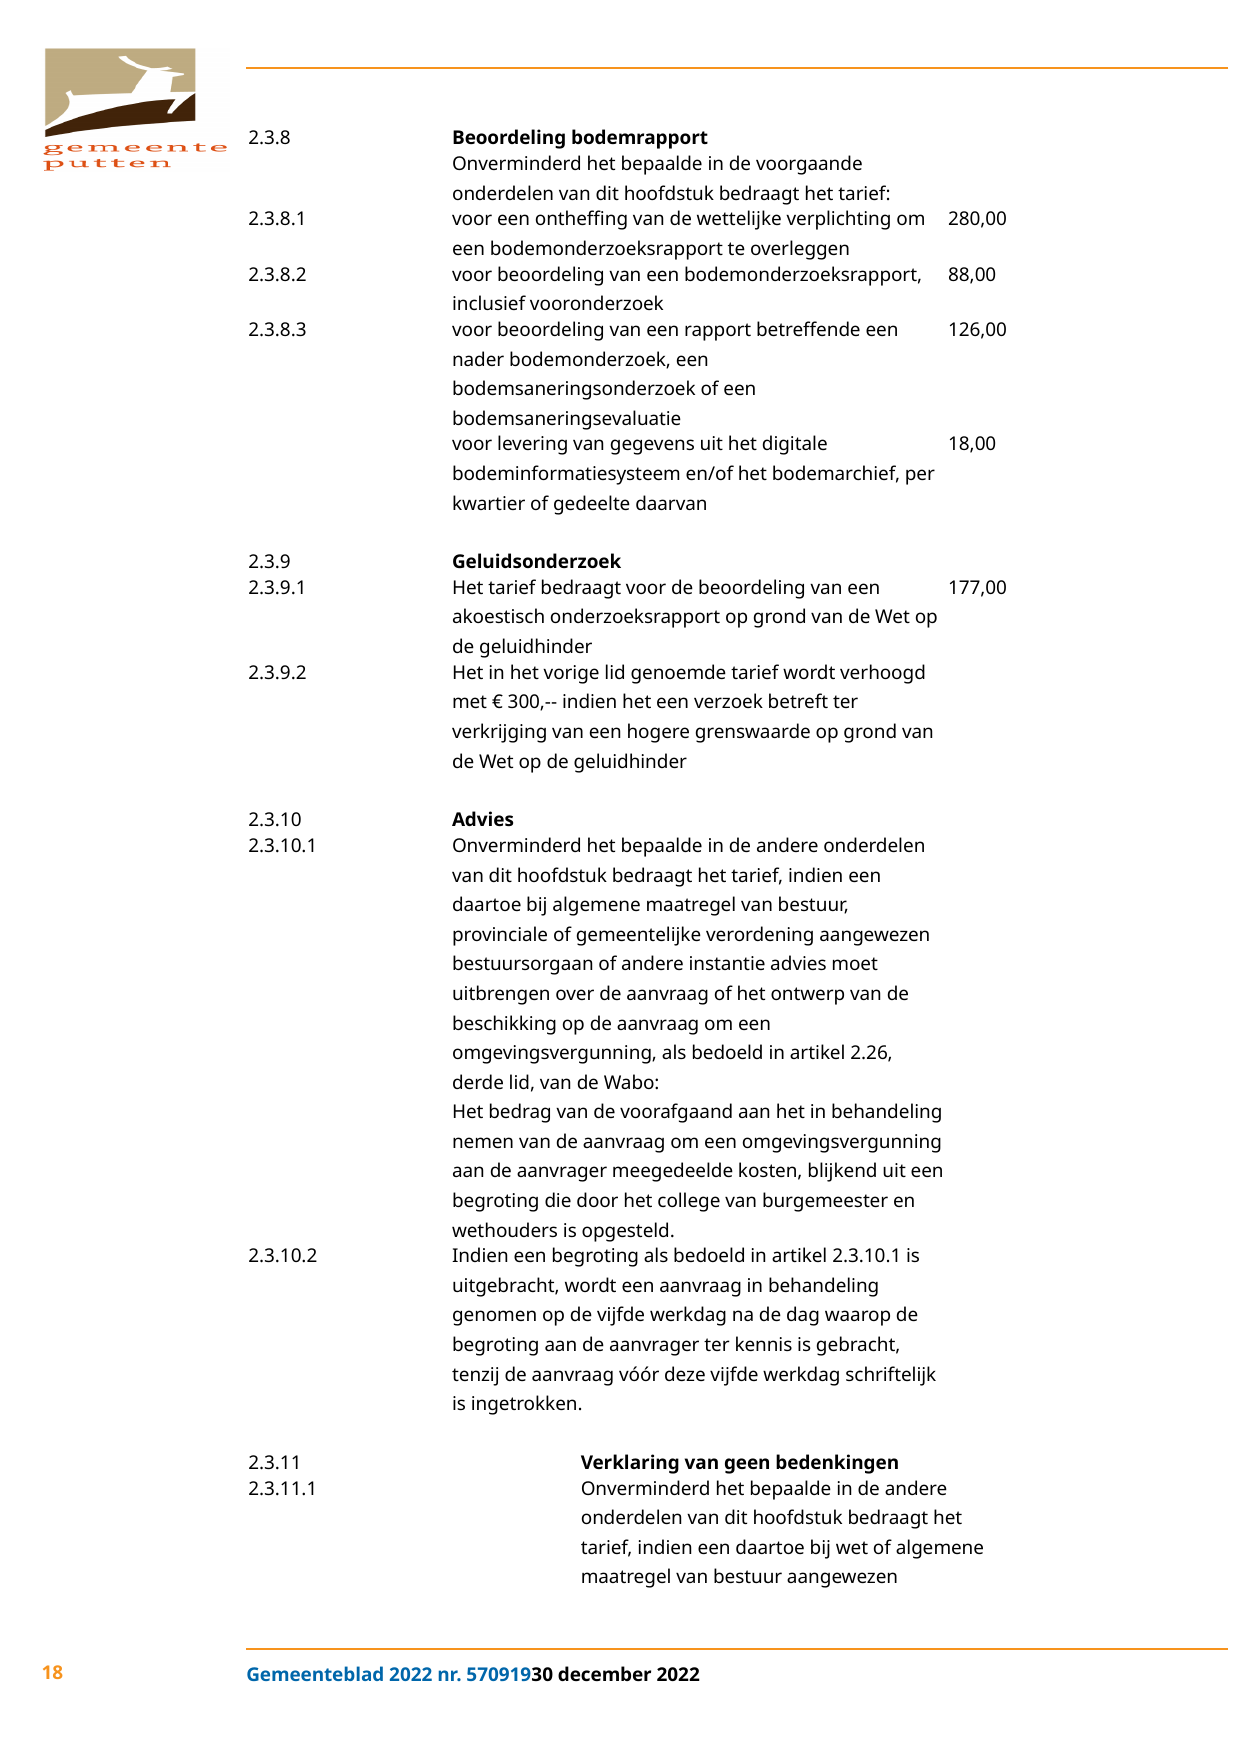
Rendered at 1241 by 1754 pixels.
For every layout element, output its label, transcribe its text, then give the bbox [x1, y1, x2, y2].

table_header 2.3.10 [248, 806, 452, 832]
table_cell 88,00 [948, 261, 1152, 316]
table_header [948, 806, 1152, 832]
table_cell [948, 832, 1152, 1242]
table_cell 2.3.11.1 [248, 1475, 581, 1589]
table_header [985, 1449, 1152, 1475]
table_cell 2.3.10.2 [248, 1243, 452, 1416]
table_header 2.3.11 [248, 1449, 581, 1475]
table_cell 280,00 [948, 206, 1152, 261]
table_cell 177,00 [948, 574, 1152, 659]
table_cell 2.3.9.2 [248, 659, 452, 773]
table_cell voor levering van gegevens uit het digitale bodeminformatiesysteem en/of het bodemarchief, per kwartier of gedeelte daarvan [452, 431, 948, 516]
table_cell voor beoordeling van een rapport betreffende een nader bodemonderzoek, een bodemsaneringsonderzoek of een bodemsaneringsevaluatie [452, 316, 948, 431]
table_cell [985, 1475, 1152, 1589]
table_cell [248, 431, 452, 516]
table_cell Het tarief bedraagt voor de beoordeling van een akoestisch onderzoeksrapport op grond van de Wet op de geluidhinder [452, 574, 948, 659]
table_cell 126,00 [948, 316, 1152, 431]
table_cell 2.3.8.1 [248, 206, 452, 261]
picture [41, 47, 231, 172]
table_cell 2.3.8.3 [248, 316, 452, 431]
table_cell Indien een begroting als bedoeld in artikel 2.3.10.1 is uitgebracht, wordt een aanvraag in behandeling genomen op de vijfde werkdag na de dag waarop de begroting aan de aanvrager ter kennis is gebracht, tenzij de aanvraag vóór deze vijfde werkdag schriftelijk is ingetrokken. [452, 1243, 948, 1416]
table_cell 2.3.8.2 [248, 261, 452, 316]
table_cell voor beoordeling van een bodemonderzoeksrapport, inclusief vooronderzoek [452, 261, 948, 316]
table_header Geluidsonderzoek [452, 549, 948, 574]
table_cell 18,00 [948, 431, 1152, 516]
table_cell Onverminderd het bepaalde in de andere onderdelen van dit hoofdstuk bedraagt het tarief, indien een daartoe bij wet of algemene maatregel van bestuur aangewezen [581, 1475, 985, 1589]
table_header 2.3.9 [248, 549, 452, 574]
table_header 2.3.8 [248, 125, 452, 150]
table_cell Onverminderd het bepaalde in de voorgaande onderdelen van dit hoofdstuk bedraagt het tarief: [452, 150, 948, 206]
table_header Beoordeling bodemrapport [452, 125, 948, 150]
table_cell Onverminderd het bepaalde in de andere onderdelen van dit hoofdstuk bedraagt het tarief, indien een daartoe bij algemene maatregel van bestuur, provinciale of gemeentelijke verordening aangewezen bestuursorgaan of andere instantie advies moet uitbrengen over de aanvraag of het ontwerp van de beschikking op de aanvraag om een omgevingsvergunning, als bedoeld in artikel 2.26, derde lid, van de Wabo: Het bedrag van de voorafgaand aan het in behandeling nemen van de aanvraag om een omgevingsvergunning aan de aanvrager meegedeelde kosten, blijkend uit een begroting die door het college van burgemeester en wethouders is opgesteld. [452, 832, 948, 1242]
table_cell 2.3.10.1 [248, 832, 452, 1242]
table_header Advies [452, 806, 948, 832]
table_header [948, 125, 1152, 150]
table_cell 2.3.9.1 [248, 574, 452, 659]
table_cell [948, 659, 1152, 773]
table_header Verklaring van geen bedenkingen [581, 1449, 985, 1475]
table_cell voor een ontheffing van de wettelijke verplichting om een bodemonderzoeksrapport te overleggen [452, 206, 948, 261]
table_cell Het in het vorige lid genoemde tarief wordt verhoogd met € 300,-- indien het een verzoek betreft ter verkrijging van een hogere grenswaarde op grond van de Wet op de geluidhinder [452, 659, 948, 773]
table_cell [248, 150, 452, 206]
table_cell [948, 1243, 1152, 1416]
table_header [948, 549, 1152, 574]
table_cell [948, 150, 1152, 206]
